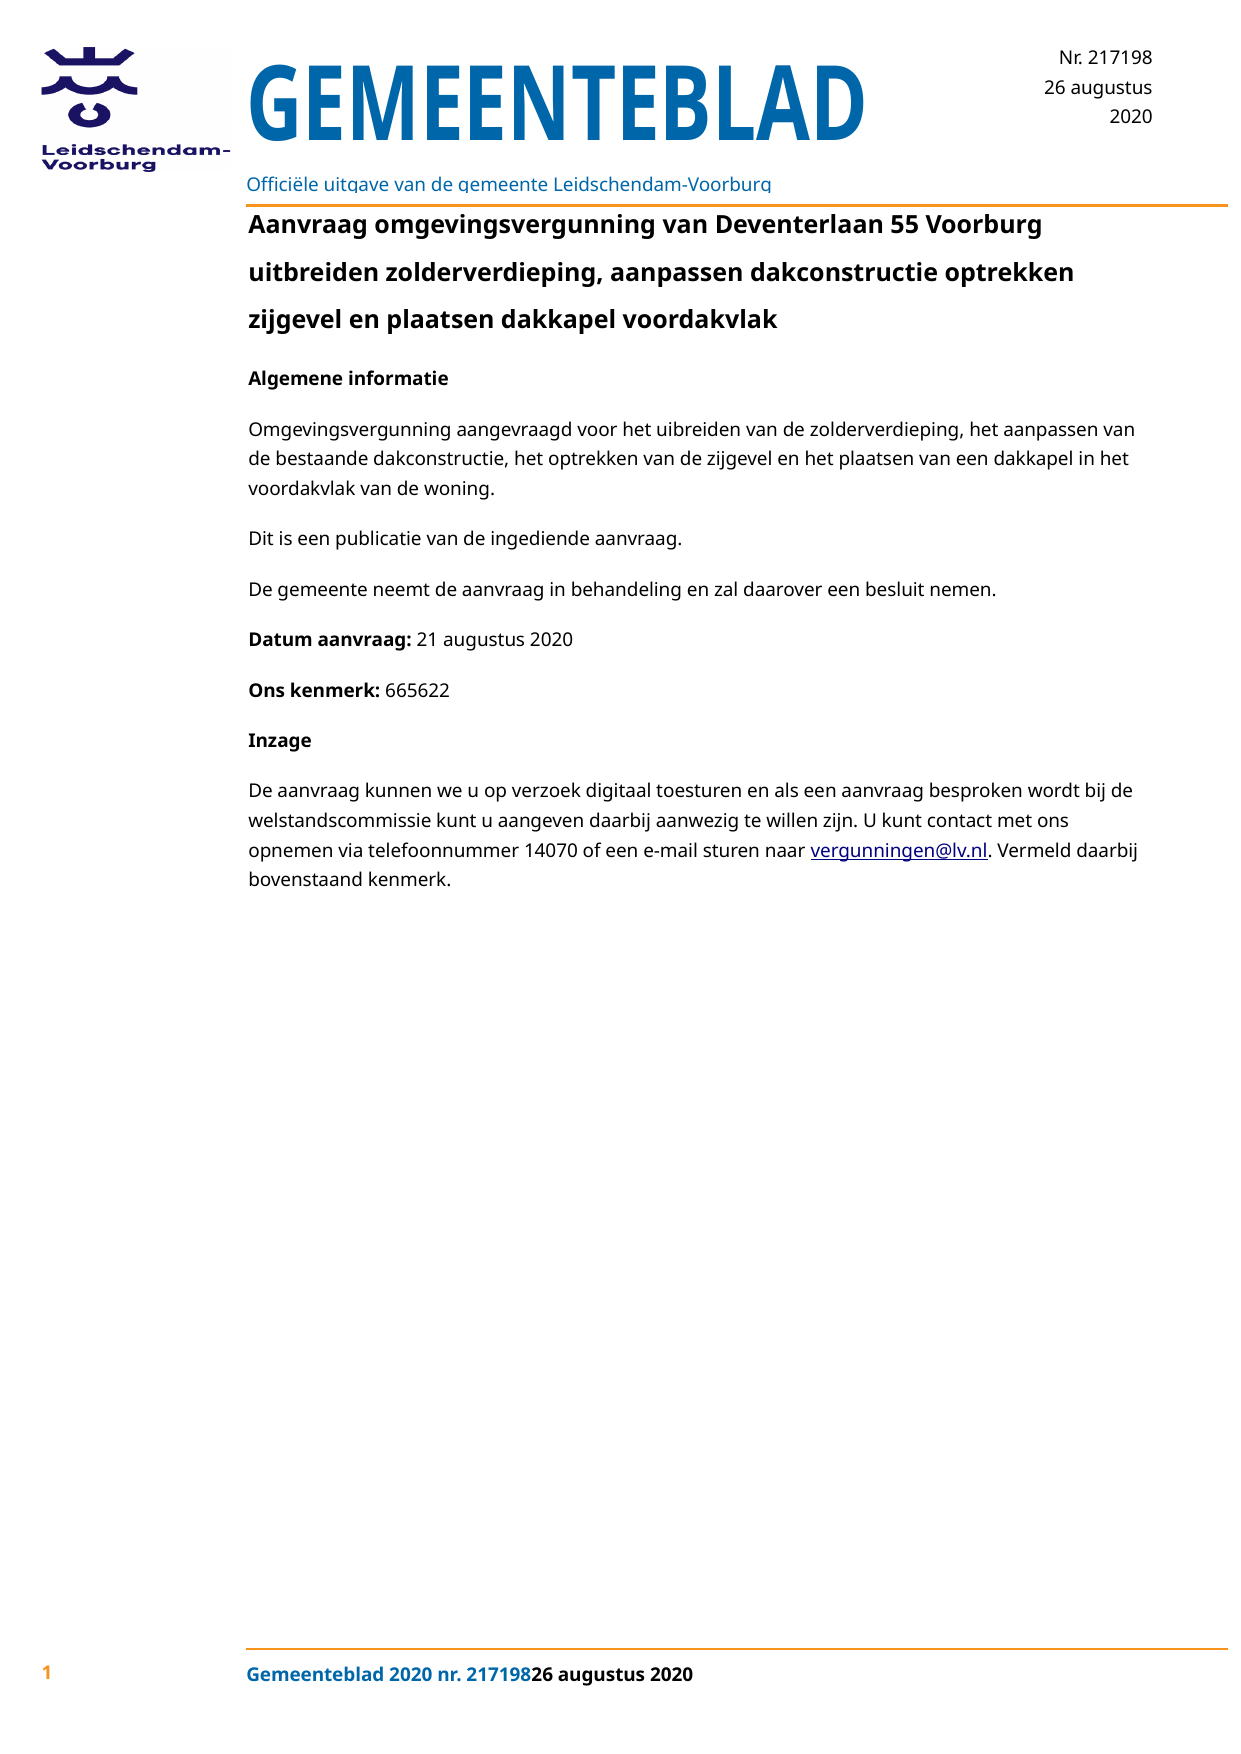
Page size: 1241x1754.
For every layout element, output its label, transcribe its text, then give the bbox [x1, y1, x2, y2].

picture [41, 47, 231, 172]
text Inzage [248, 727, 1152, 753]
text De aanvraag kunnen we u op verzoek digitaal toesturen en als een aanvraag besproken wordt bij de welstandscommissie kunt u aangeven daarbij aanwezig te willen zijn. U kunt contact met ons opnemen via telefoonnummer 14070 of een e-mail sturen naar vergunningen@lv.nl. Vermeld daarbij bovenstaand kenmerk. [248, 778, 1152, 892]
text De gemeente neemt de aanvraag in behandeling en zal daarover een besluit nemen. [248, 576, 1152, 602]
text Datum aanvraag: 21 augustus 2020 [248, 626, 1152, 652]
text Dit is een publicatie van de ingediende aanvraag. [248, 526, 1152, 551]
text Ons kenmerk: 665622 [248, 677, 1152, 702]
text Aanvraag omgevingsvergunning van Deventerlaan 55 Voorburg uitbreiden zolderverdieping, aanpassen dakconstructie optrekken zijgevel en plaatsen dakkapel voordakvlak [248, 207, 1152, 336]
text Algemene informatie [248, 366, 1152, 391]
text Omgevingsvergunning aangevraagd voor het uibreiden van de zolderverdieping, het aanpassen van de bestaande dakconstructie, het optrekken van de zijgevel en het plaatsen van een dakkapel in het voordakvlak van de woning. [248, 416, 1152, 501]
